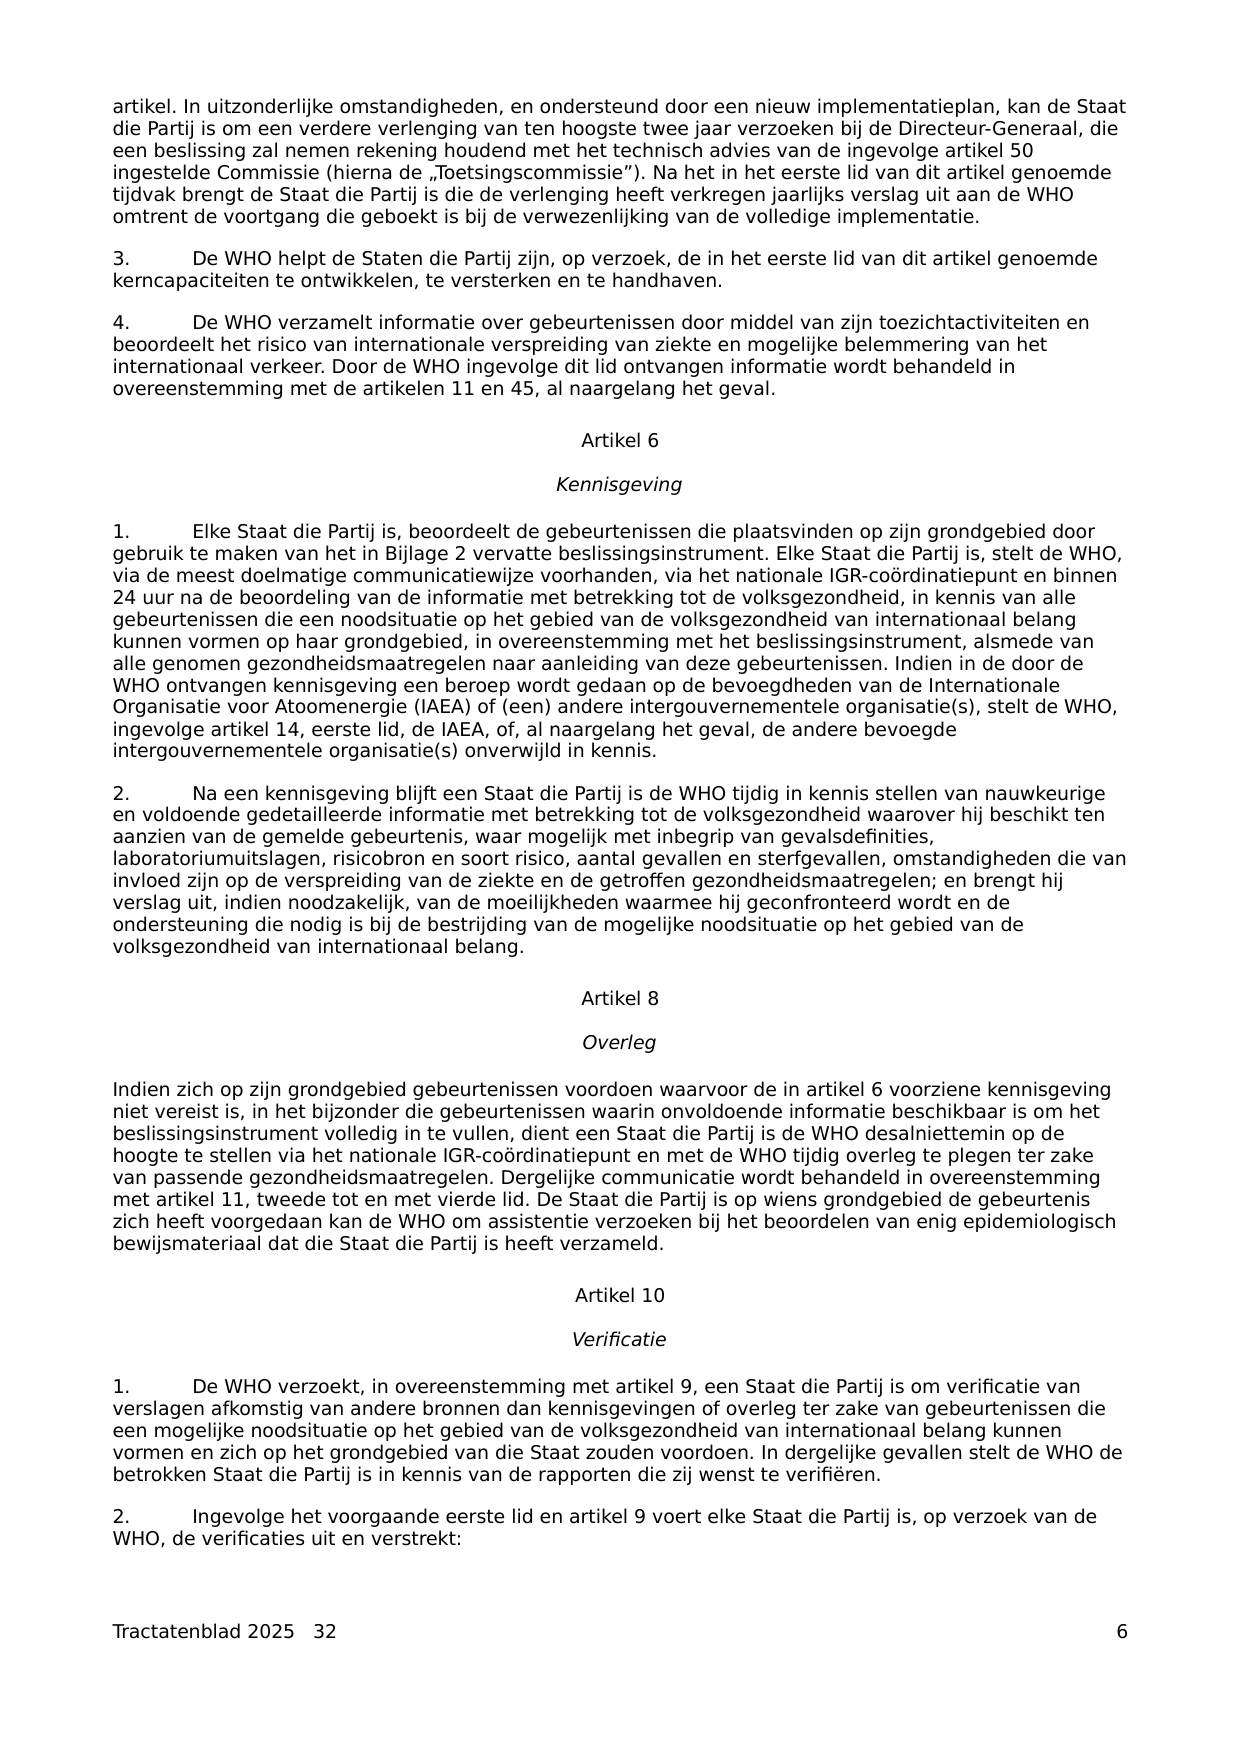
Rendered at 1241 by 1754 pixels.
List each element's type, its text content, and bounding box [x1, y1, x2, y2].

text 2. Na een kennisgeving blijft een Staat die Partij is de WHO tijdig in kennis stellen van nauwkeurige en voldoende gedetailleerde informatie met betrekking tot de volksgezondheid waarover hij beschikt ten aanzien van de gemelde gebeurtenis, waar mogelijk met inbegrip van gevalsdefinities, laboratoriumuitslagen, risicobron en soort risico, aantal gevallen en sterfgevallen, omstandigheden die van invloed zijn op de verspreiding van de ziekte en de getroffen gezondheidsmaatregelen; en brengt hij verslag uit, indien noodzakelijk, van de moeilijkheden waarmee hij geconfronteerd wordt en de ondersteuning die nodig is bij de bestrijding van de mogelijke noodsituatie op het gebied van de volksgezondheid van internationaal belang. [112, 782, 1128, 958]
subtitle Artikel 10 Verificatie [112, 1285, 1128, 1351]
text 1. De WHO verzoekt, in overeenstemming met artikel 9, een Staat die Partij is om verificatie van verslagen afkomstig van andere bronnen dan kennisgevingen of overleg ter zake van gebeurtenissen die een mogelijke noodsituatie op het gebied van de volksgezondheid van internationaal belang kunnen vormen en zich op het grondgebied van die Staat zouden voordoen. In dergelijke gevallen stelt de WHO de betrokken Staat die Partij is in kennis van de rapporten die zij wenst te verifiëren. [112, 1376, 1128, 1486]
text artikel. In uitzonderlijke omstandigheden, en ondersteund door een nieuw implementatieplan, kan de Staat die Partij is om een verdere verlenging van ten hoogste twee jaar verzoeken bij de Directeur-Generaal, die een beslissing zal nemen rekening houdend met het technisch advies van de ingevolge artikel 50 ingestelde Commissie (hierna de „Toetsingscommissie”). Na het in het eerste lid van dit artikel genoemde tijdvak brengt de Staat die Partij is die de verlenging heeft verkregen jaarlijks verslag uit aan de WHO omtrent de voortgang die geboekt is bij de verwezenlijking van de volledige implementatie. [112, 96, 1128, 228]
subtitle Artikel 6 Kennisgeving [112, 430, 1128, 496]
subtitle Artikel 8 Overleg [112, 988, 1128, 1054]
text 3. De WHO helpt de Staten die Partij zijn, op verzoek, de in het eerste lid van dit artikel genoemde kerncapaciteiten te ontwikkelen, te versterken en te handhaven. [112, 248, 1128, 292]
text Indien zich op zijn grondgebied gebeurtenissen voordoen waarvoor de in artikel 6 voorziene kennisgeving niet vereist is, in het bijzonder die gebeurtenissen waarin onvoldoende informatie beschikbaar is om het beslissingsinstrument volledig in te vullen, dient een Staat die Partij is de WHO desalniettemin op de hoogte te stellen via het nationale IGR-coördinatiepunt en met de WHO tijdig overleg te plegen ter zake van passende gezondheidsmaatregelen. Dergelijke communicatie wordt behandeld in overeenstemming met artikel 11, tweede tot en met vierde lid. De Staat die Partij is op wiens grondgebied de gebeurtenis zich heeft voorgedaan kan de WHO om assistentie verzoeken bij het beoordelen van enig epidemiologisch bewijsmateriaal dat die Staat die Partij is heeft verzameld. [112, 1079, 1128, 1255]
text 4. De WHO verzamelt informatie over gebeurtenissen door middel van zijn toezichtactiviteiten en beoordeelt het risico van internationale verspreiding van ziekte en mogelijke belemmering van het internationaal verkeer. Door de WHO ingevolge dit lid ontvangen informatie wordt behandeld in overeenstemming met de artikelen 11 en 45, al naargelang het geval. [112, 312, 1128, 400]
text 1. Elke Staat die Partij is, beoordeelt de gebeurtenissen die plaatsvinden op zijn grondgebied door gebruik te maken van het in Bijlage 2 vervatte beslissingsinstrument. Elke Staat die Partij is, stelt de WHO, via de meest doelmatige communicatiewijze voorhanden, via het nationale IGR-coördinatiepunt en binnen 24 uur na de beoordeling van de informatie met betrekking tot de volksgezondheid, in kennis van alle gebeurtenissen die een noodsituatie op het gebied van de volksgezondheid van internationaal belang kunnen vormen op haar grondgebied, in overeenstemming met het beslissingsinstrument, alsmede van alle genomen gezondheidsmaatregelen naar aanleiding van deze gebeurtenissen. Indien in de door de WHO ontvangen kennisgeving een beroep wordt gedaan op de bevoegdheden van de Internationale Organisatie voor Atoomenergie (IAEA) of (een) andere intergouvernementele organisatie(s), stelt de WHO, ingevolge artikel 14, eerste lid, de IAEA, of, al naargelang het geval, de andere bevoegde intergouvernementele organisatie(s) onverwijld in kennis. [112, 521, 1128, 762]
text 2. Ingevolge het voorgaande eerste lid en artikel 9 voert elke Staat die Partij is, op verzoek van de WHO, de verificaties uit en verstrekt: [112, 1506, 1128, 1550]
